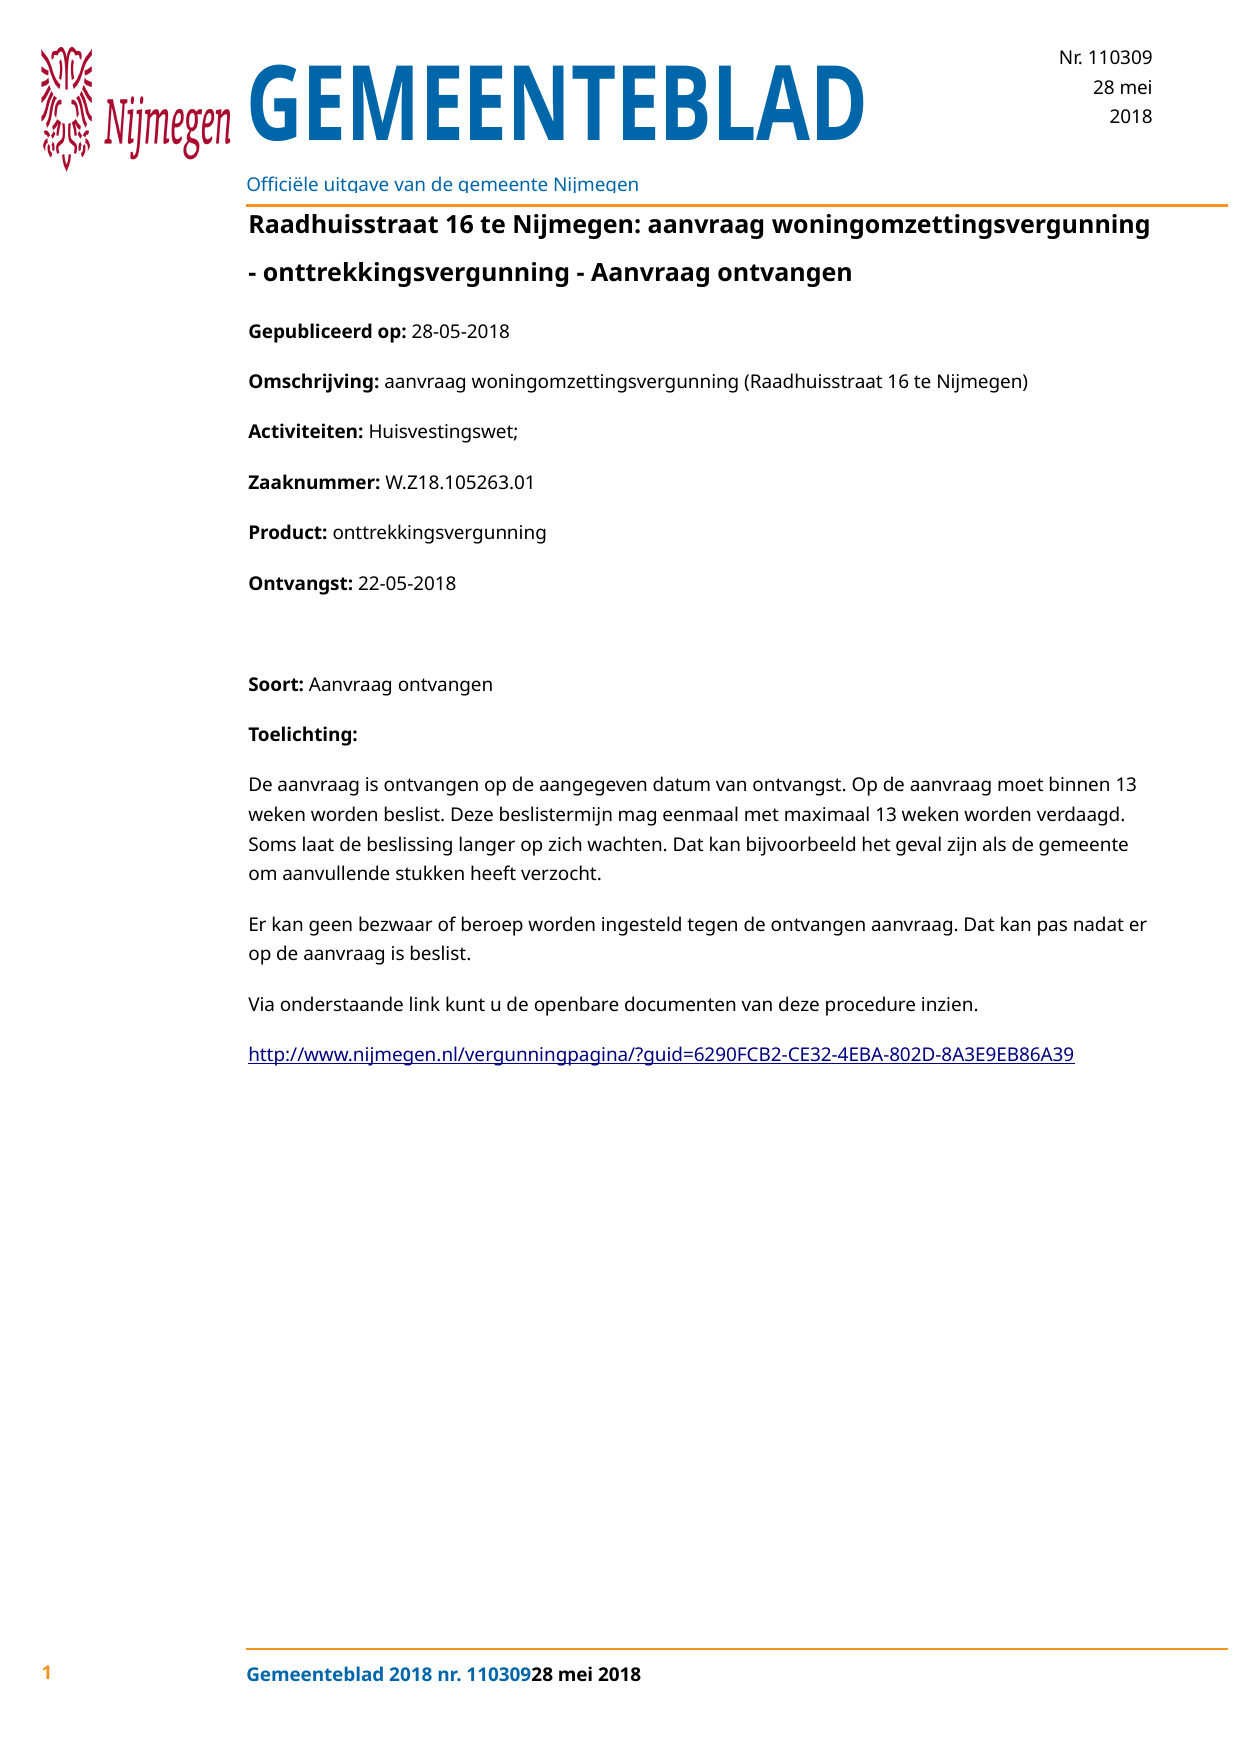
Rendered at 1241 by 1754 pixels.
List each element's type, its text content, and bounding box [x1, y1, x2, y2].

text Activiteiten: Huisvestingswet; [248, 419, 1152, 444]
text Toelichting: [248, 721, 1152, 747]
text Er kan geen bezwaar of beroep worden ingesteld tegen de ontvangen aanvraag. Dat kan pas nadat er op de aanvraag is beslist. [248, 911, 1152, 966]
text Raadhuisstraat 16 te Nijmegen: aanvraag woningomzettingsvergunning - onttrekkingsvergunning - Aanvraag ontvangen [248, 207, 1152, 288]
text Zaaknummer: W.Z18.105263.01 [248, 469, 1152, 495]
text Ontvangst: 22-05-2018 [248, 570, 1152, 596]
text Via onderstaande link kunt u de openbare documenten van deze procedure inzien. [248, 991, 1152, 1017]
text Omschrijving: aanvraag woningomzettingsvergunning (Raadhuisstraat 16 te Nijmegen) [248, 368, 1152, 394]
text Product: onttrekkingsvergunning [248, 519, 1152, 545]
text De aanvraag is ontvangen op de aangegeven datum van ontvangst. Op de aanvraag moet binnen 13 weken worden beslist. Deze beslistermijn mag eenmaal met maximaal 13 weken worden verdaagd. Soms laat de beslissing langer op zich wachten. Dat kan bijvoorbeeld het geval zijn als de gemeente om aanvullende stukken heeft verzocht. [248, 772, 1152, 886]
picture [41, 47, 231, 172]
text Gepubliceerd op: 28-05-2018 [248, 318, 1152, 344]
text http://www.nijmegen.nl/vergunningpagina/?guid=6290FCB2-CE32-4EBA-802D-8A3E9EB86A39 [248, 1041, 1152, 1067]
text Soort: Aanvraag ontvangen [248, 671, 1152, 697]
